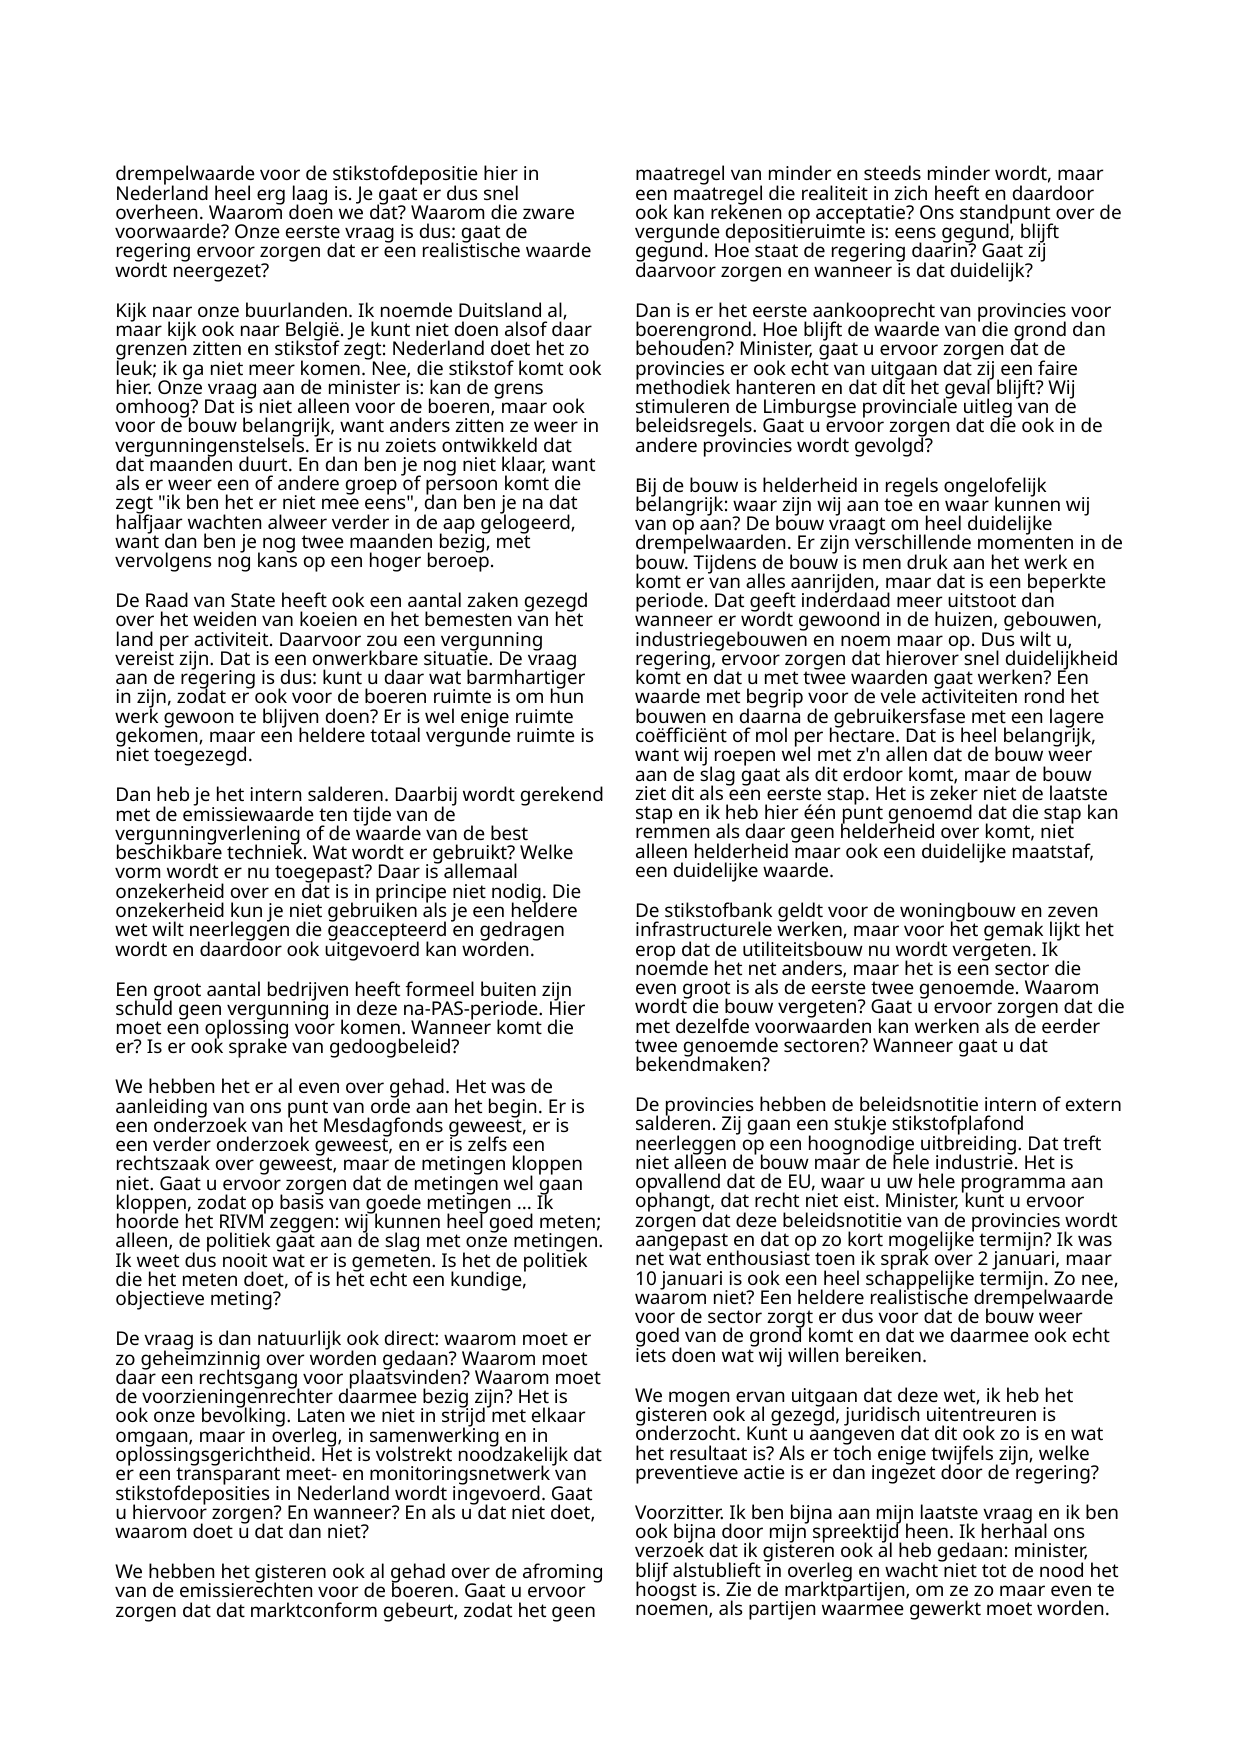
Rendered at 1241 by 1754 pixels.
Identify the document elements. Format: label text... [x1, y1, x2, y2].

text We hebben het gisteren ook al gehad over de afroming van de emissierechten voor de boeren. Gaat u ervoor zorgen dat dat marktconform gebeurt, zodat het geen [115, 1563, 605, 1621]
text De Raad van State heeft ook een aantal zaken gezegd over het weiden van koeien en het bemesten van het land per activiteit. Daarvoor zou een vergunning vereist zijn. Dat is een onwerkbare situatie. De vraag aan de regering is dus: kunt u daar wat barmhartiger in zijn, zodat er ook voor de boeren ruimte is om hun werk gewoon te blijven doen? Er is wel enige ruimte gekomen, maar een heldere totaal vergunde ruimte is niet toegezegd. [115, 592, 605, 766]
text De vraag is dan natuurlijk ook direct: waarom moet er zo geheimzinnig over worden gedaan? Waarom moet daar een rechtsgang voor plaatsvinden? Waarom moet de voorzieningenrechter daarmee bezig zijn? Het is ook onze bevolking. Laten we niet in strijd met elkaar omgaan, maar in overleg, in samenwerking en in oplossingsgerichtheid. Het is volstrekt noodzakelijk dat er een transparant meet- en monitoringsnetwerk van stikstofdeposities in Nederland wordt ingevoerd. Gaat u hiervoor zorgen? En wanneer? En als u dat niet doet, waarom doet u dat dan niet? [115, 1330, 605, 1542]
text Bij de bouw is helderheid in regels ongelofelijk belangrijk: waar zijn wij aan toe en waar kunnen wij van op aan? De bouw vraagt om heel duidelijke drempelwaarden. Er zijn verschillende momenten in de bouw. Tijdens de bouw is men druk aan het werk en komt er van alles aanrijden, maar dat is een beperkte periode. Dat geeft inderdaad meer uitstoot dan wanneer er wordt gewoond in de huizen, gebouwen, industriegebouwen en noem maar op. Dus wilt u, regering, ervoor zorgen dat hierover snel duidelijkheid komt en dat u met twee waarden gaat werken? Een waarde met begrip voor de vele activiteiten rond het bouwen en daarna de gebruikersfase met een lagere coëfficiënt of mol per hectare. Dat is heel belangrijk, want wij roepen wel met z'n allen dat de bouw weer aan de slag gaat als dit erdoor komt, maar de bouw ziet dit als een eerste stap. Het is zeker niet de laatste stap en ik heb hier één punt genoemd dat die stap kan remmen als daar geen helderheid over komt, niet alleen helderheid maar ook een duidelijke maatstaf, een duidelijke waarde. [635, 477, 1125, 881]
text Een groot aantal bedrijven heeft formeel buiten zijn schuld geen vergunning in deze na-PAS-periode. Hier moet een oplossing voor komen. Wanneer komt die er? Is er ook sprake van gedoogbeleid? [115, 981, 605, 1058]
text Dan heb je het intern salderen. Daarbij wordt gerekend met de emissiewaarde ten tijde van de vergunningverlening of de waarde van de best beschikbare techniek. Wat wordt er gebruikt? Welke vorm wordt er nu toegepast? Daar is allemaal onzekerheid over en dat is in principe niet nodig. Die onzekerheid kun je niet gebruiken als je een heldere wet wilt neerleggen die geaccepteerd en gedragen wordt en daardoor ook uitgevoerd kan worden. [115, 786, 605, 960]
text drempelwaarde voor de stikstofdepositie hier in Nederland heel erg laag is. Je gaat er dus snel overheen. Waarom doen we dat? Waarom die zware voorwaarde? Onze eerste vraag is dus: gaat de regering ervoor zorgen dat er een realistische waarde wordt neergezet? [115, 165, 605, 281]
text We hebben het er al even over gehad. Het was de aanleiding van ons punt van orde aan het begin. Er is een onderzoek van het Mesdagfonds geweest, er is een verder onderzoek geweest, en er is zelfs een rechtszaak over geweest, maar de metingen kloppen niet. Gaat u ervoor zorgen dat de metingen wel gaan kloppen, zodat op basis van goede metingen ... Ik hoorde het RIVM zeggen: wij kunnen heel goed meten; alleen, de politiek gaat aan de slag met onze metingen. Ik weet dus nooit wat er is gemeten. Is het de politiek die het meten doet, of is het echt een kundige, objectieve meting? [115, 1078, 605, 1309]
text Dan is er het eerste aankooprecht van provincies voor boerengrond. Hoe blijft de waarde van die grond dan behouden? Minister, gaat u ervoor zorgen dat de provincies er ook echt van uitgaan dat zij een faire methodiek hanteren en dat dit het geval blijft? Wij stimuleren de Limburgse provinciale uitleg van de beleidsregels. Gaat u ervoor zorgen dat die ook in de andere provincies wordt gevolgd? [635, 302, 1125, 456]
text We mogen ervan uitgaan dat deze wet, ik heb het gisteren ook al gezegd, juridisch uitentreuren is onderzocht. Kunt u aangeven dat dit ook zo is en wat het resultaat is? Als er toch enige twijfels zijn, welke preventieve actie is er dan ingezet door de regering? [635, 1387, 1125, 1483]
text Voorzitter. Ik ben bijna aan mijn laatste vraag en ik ben ook bijna door mijn spreektijd heen. Ik herhaal ons verzoek dat ik gisteren ook al heb gedaan: minister, blijf alstublieft in overleg en wacht niet tot de nood het hoogst is. Zie de marktpartijen, om ze zo maar even te noemen, als partijen waarmee gewerkt moet worden. [635, 1504, 1125, 1619]
text De stikstofbank geldt voor de woningbouw en zeven infrastructurele werken, maar voor het gemak lijkt het erop dat de utiliteitsbouw nu wordt vergeten. Ik noemde het net anders, maar het is een sector die even groot is als de eerste twee genoemde. Waarom wordt die bouw vergeten? Gaat u ervoor zorgen dat die met dezelfde voorwaarden kan werken als de eerder twee genoemde sectoren? Wanneer gaat u dat bekendmaken? [635, 902, 1125, 1075]
text maatregel van minder en steeds minder wordt, maar een maatregel die realiteit in zich heeft en daardoor ook kan rekenen op acceptatie? Ons standpunt over de vergunde depositieruimte is: eens gegund, blijft gegund. Hoe staat de regering daarin? Gaat zij daarvoor zorgen en wanneer is dat duidelijk? [635, 165, 1125, 281]
text De provincies hebben de beleidsnotitie intern of extern salderen. Zij gaan een stukje stikstofplafond neerleggen op een hoognodige uitbreiding. Dat treft niet alleen de bouw maar de hele industrie. Het is opvallend dat de EU, waar u uw hele programma aan ophangt, dat recht niet eist. Minister, kunt u ervoor zorgen dat deze beleidsnotitie van de provincies wordt aangepast en dat op zo kort mogelijke termijn? Ik was net wat enthousiast toen ik sprak over 2 januari, maar 10 januari is ook een heel schappelijke termijn. Zo nee, waarom niet? Een heldere realistische drempelwaarde voor de sector zorgt er dus voor dat de bouw weer goed van de grond komt en dat we daarmee ook echt iets doen wat wij willen bereiken. [635, 1096, 1125, 1366]
text Kijk naar onze buurlanden. Ik noemde Duitsland al, maar kijk ook naar België. Je kunt niet doen alsof daar grenzen zitten en stikstof zegt: Nederland doet het zo leuk; ik ga niet meer komen. Nee, die stikstof komt ook hier. Onze vraag aan de minister is: kan de grens omhoog? Dat is niet alleen voor de boeren, maar ook voor de bouw belangrijk, want anders zitten ze weer in vergunningenstelsels. Er is nu zoiets ontwikkeld dat dat maanden duurt. En dan ben je nog niet klaar, want als er weer een of andere groep of persoon komt die zegt "ik ben het er niet mee eens", dan ben je na dat halfjaar wachten alweer verder in de aap gelogeerd, want dan ben je nog twee maanden bezig, met vervolgens nog kans op een hoger beroep. [115, 302, 605, 571]
